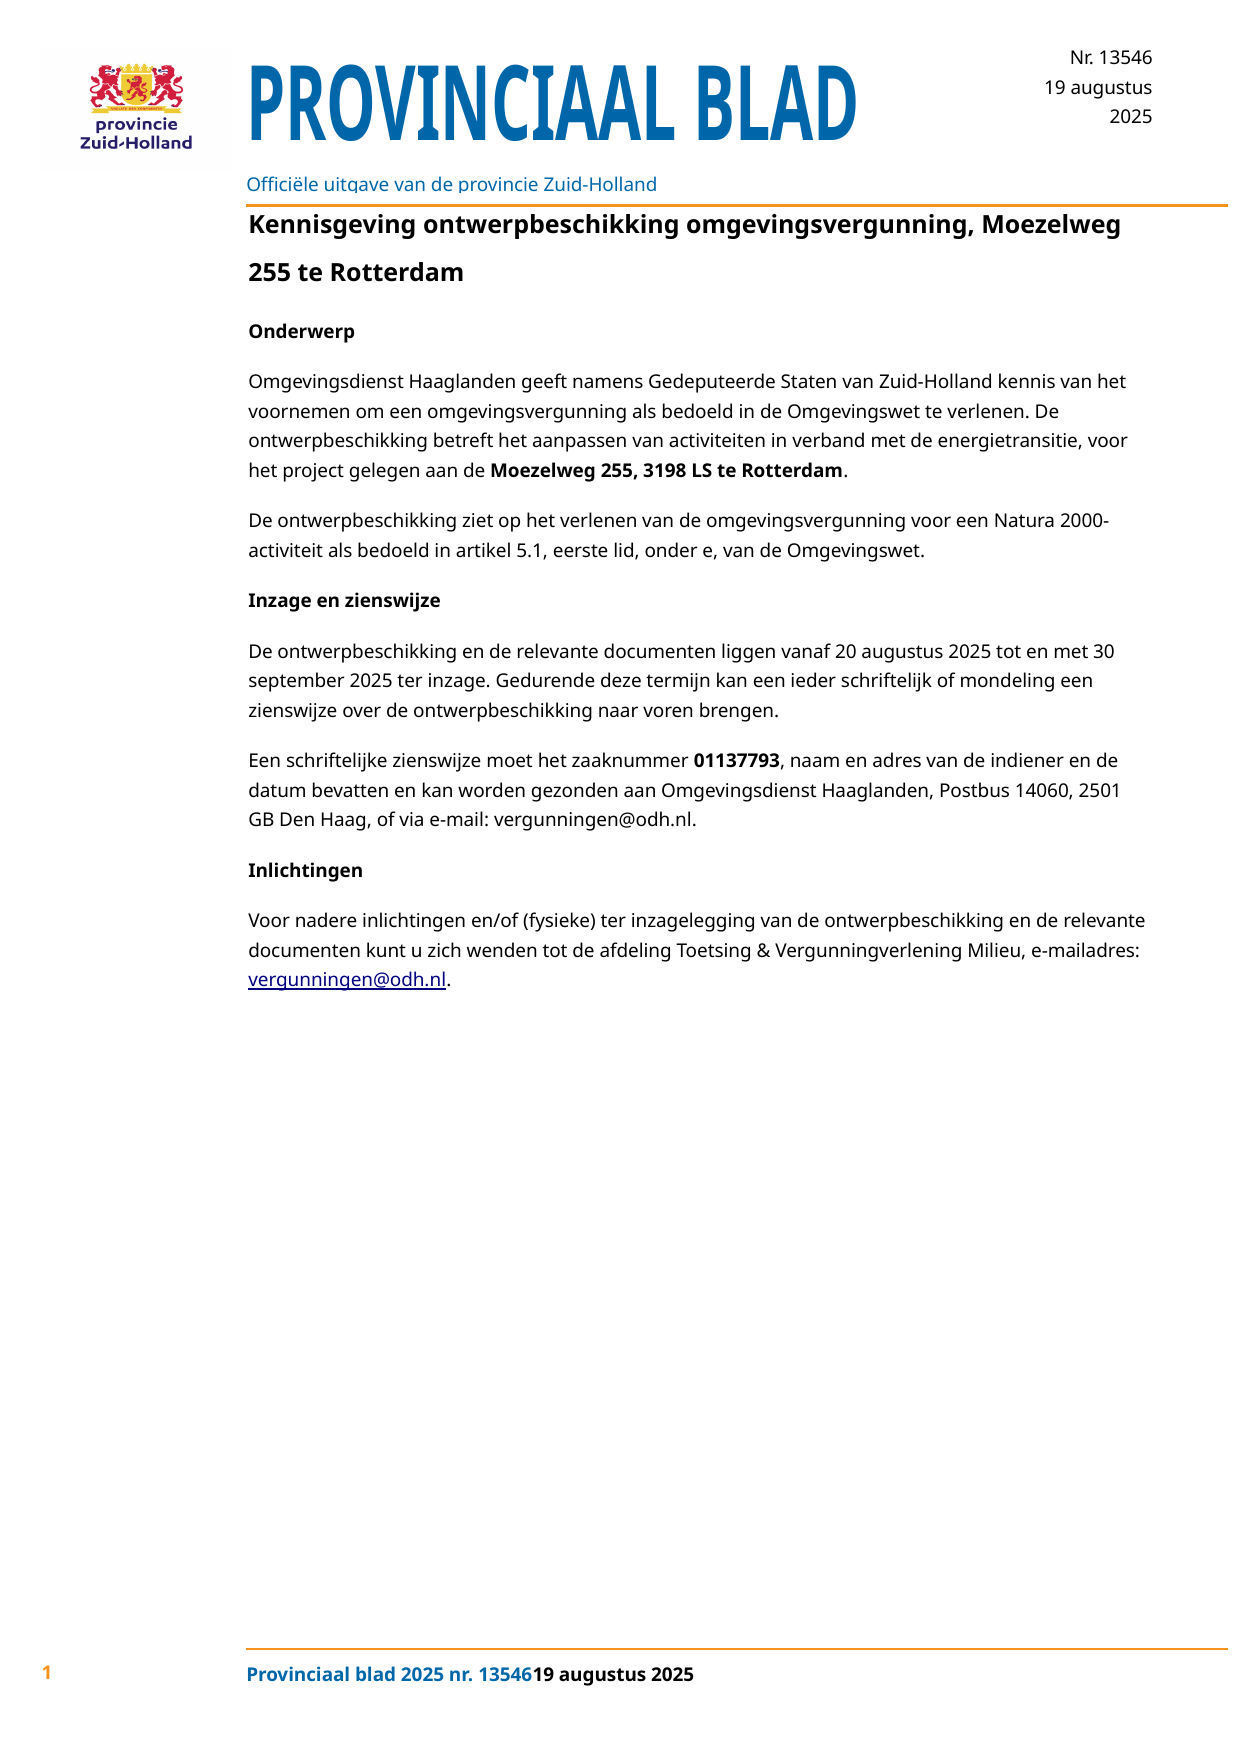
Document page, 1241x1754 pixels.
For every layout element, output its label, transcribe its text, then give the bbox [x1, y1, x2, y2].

text De ontwerpbeschikking en de relevante documenten liggen vanaf 20 augustus 2025 tot en met 30 september 2025 ter inzage. Gedurende deze termijn kan een ieder schriftelijk of mondeling een zienswijze over de ontwerpbeschikking naar voren brengen. [248, 638, 1152, 723]
text Inzage en zienswijze [248, 587, 1152, 613]
text Onderwerp [248, 318, 1152, 344]
text Inlichtingen [248, 857, 1152, 883]
text Kennisgeving ontwerpbeschikking omgevingsvergunning, Moezelweg 255 te Rotterdam [248, 207, 1152, 288]
picture [41, 47, 231, 172]
text Omgevingsdienst Haaglanden geeft namens Gedeputeerde Staten van Zuid-Holland kennis van het voornemen om een omgevingsvergunning als bedoeld in de Omgevingswet te verlenen. De ontwerpbeschikking betreft het aanpassen van activiteiten in verband met de energietransitie, voor het project gelegen aan de Moezelweg 255, 3198 LS te Rotterdam. [248, 368, 1152, 483]
text De ontwerpbeschikking ziet op het verlenen van de omgevingsvergunning voor een Natura 2000-activiteit als bedoeld in artikel 5.1, eerste lid, onder e, van de Omgevingswet. [248, 507, 1152, 563]
text Voor nadere inlichtingen en/of (fysieke) ter inzagelegging van de ontwerpbeschikking en de relevante documenten kunt u zich wenden tot de afdeling Toetsing & Vergunningverlening Milieu, e-mailadres: vergunningen@odh.nl. [248, 907, 1152, 992]
text Een schriftelijke zienswijze moet het zaaknummer 01137793, naam en adres van de indiener en de datum bevatten en kan worden gezonden aan Omgevingsdienst Haaglanden, Postbus 14060, 2501 GB Den Haag, of via e-mail: vergunningen@odh.nl. [248, 747, 1152, 832]
